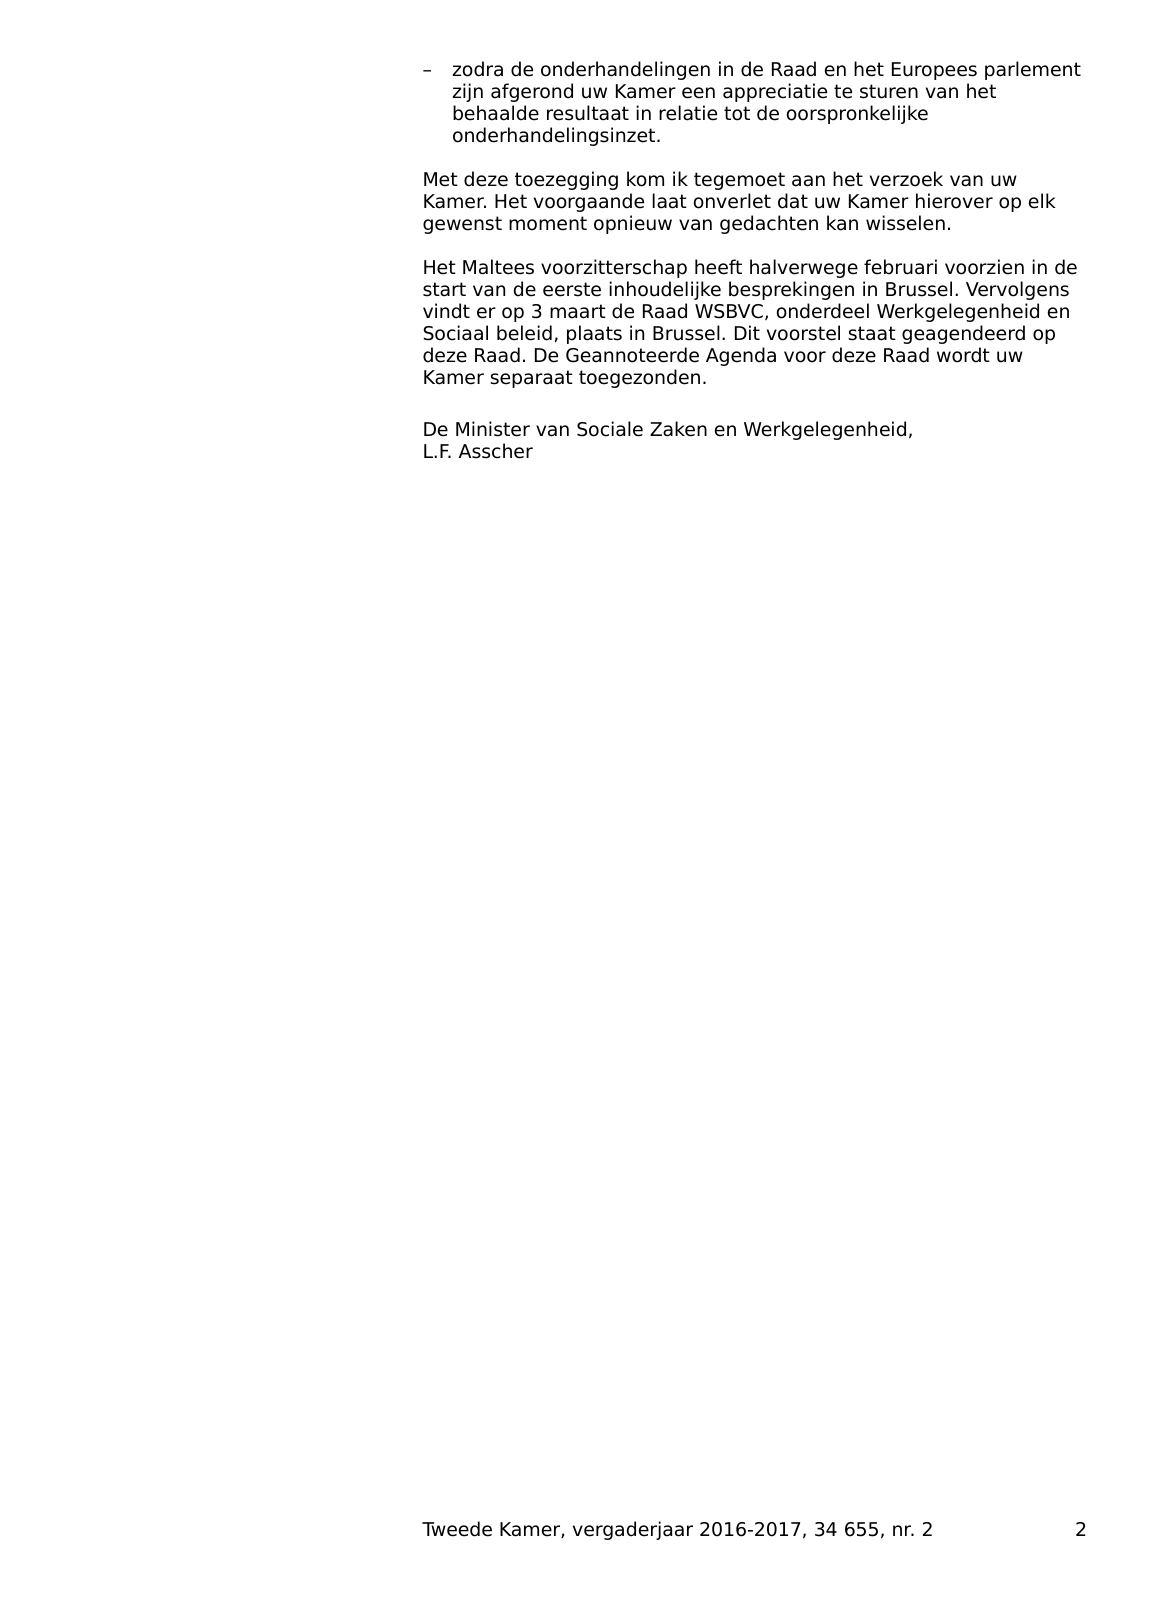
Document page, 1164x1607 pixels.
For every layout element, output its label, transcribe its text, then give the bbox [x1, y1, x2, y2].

text Met deze toezegging kom ik tegemoet aan het verzoek van uw Kamer. Het voorgaande laat onverlet dat uw Kamer hierover op elk gewenst moment opnieuw van gedachten kan wisselen. [422, 169, 1087, 235]
text Het Maltees voorzitterschap heeft halverwege februari voorzien in de start van de eerste inhoudelijke besprekingen in Brussel. Vervolgens vindt er op 3 maart de Raad WSBVC, onderdeel Werkgelegenheid en Sociaal beleid, plaats in Brussel. Dit voorstel staat geagendeerd op deze Raad. De Geannoteerde Agenda voor deze Raad wordt uw Kamer separaat toegezonden. [422, 257, 1087, 389]
text De Minister van Sociale Zaken en Werkgelegenheid, L.F. Asscher [422, 419, 1087, 463]
text – zodra de onderhandelingen in de Raad en het Europees parlement zijn afgerond uw Kamer een appreciatie te sturen van het behaalde resultaat in relatie tot de oorspronkelijke onderhandelingsinzet. [422, 59, 1087, 147]
